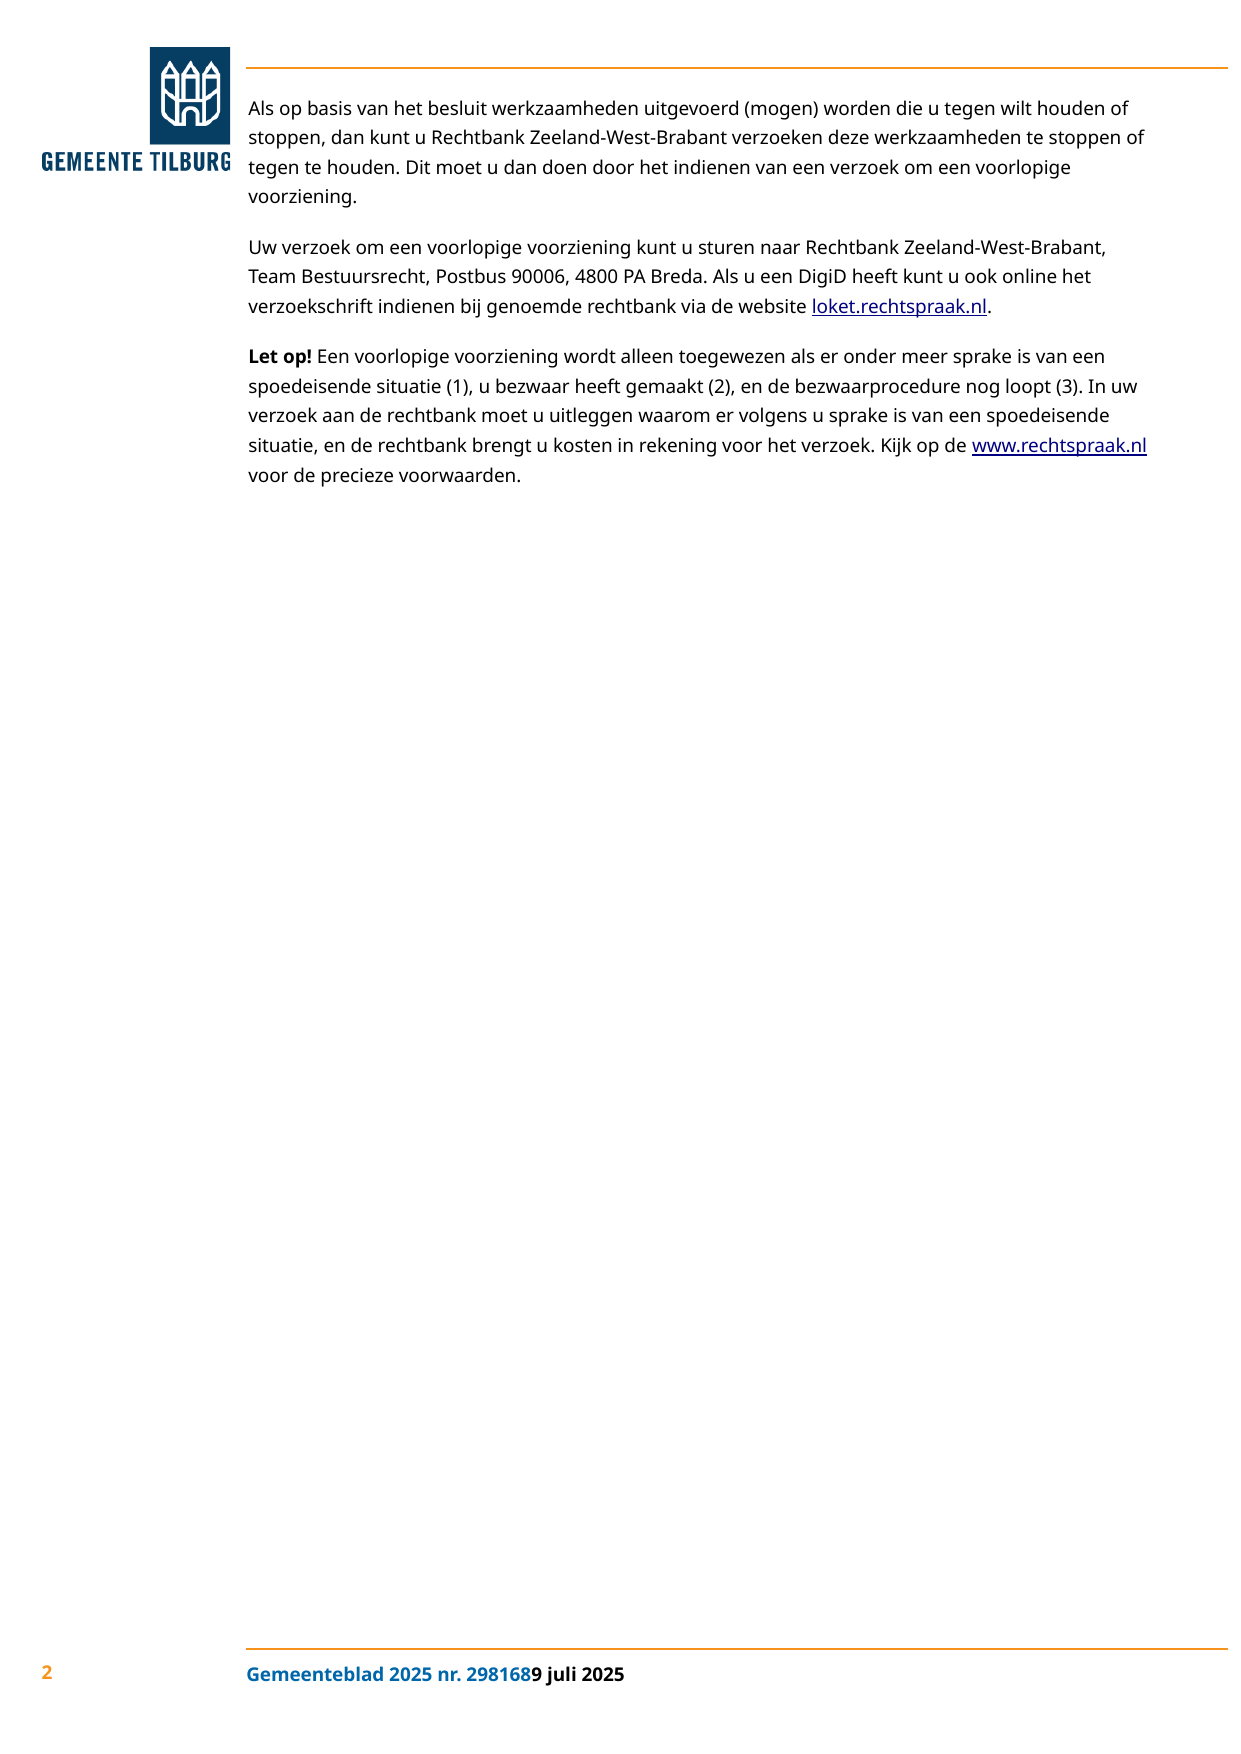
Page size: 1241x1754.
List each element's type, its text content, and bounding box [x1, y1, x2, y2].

text Let op! Een voorlopige voorziening wordt alleen toegewezen als er onder meer sprake is van een spoedeisende situatie (1), u bezwaar heeft gemaakt (2), en de bezwaarprocedure nog loopt (3). In uw verzoek aan de rechtbank moet u uitleggen waarom er volgens u sprake is van een spoedeisende situatie, en de rechtbank brengt u kosten in rekening voor het verzoek. Kijk op de www.rechtspraak.nl voor de precieze voorwaarden. [248, 343, 1152, 488]
picture [41, 47, 231, 172]
text Als op basis van het besluit werkzaamheden uitgevoerd (mogen) worden die u tegen wilt houden of stoppen, dan kunt u Rechtbank Zeeland-West-Brabant verzoeken deze werkzaamheden te stoppen of tegen te houden. Dit moet u dan doen door het indienen van een verzoek om een voorlopige voorziening. [248, 95, 1152, 209]
text Uw verzoek om een voorlopige voorziening kunt u sturen naar Rechtbank Zeeland-West-Brabant, Team Bestuursrecht, Postbus 90006, 4800 PA Breda. Als u een DigiD heeft kunt u ook online het verzoekschrift indienen bij genoemde rechtbank via de website loket.rechtspraak.nl. [248, 234, 1152, 319]
